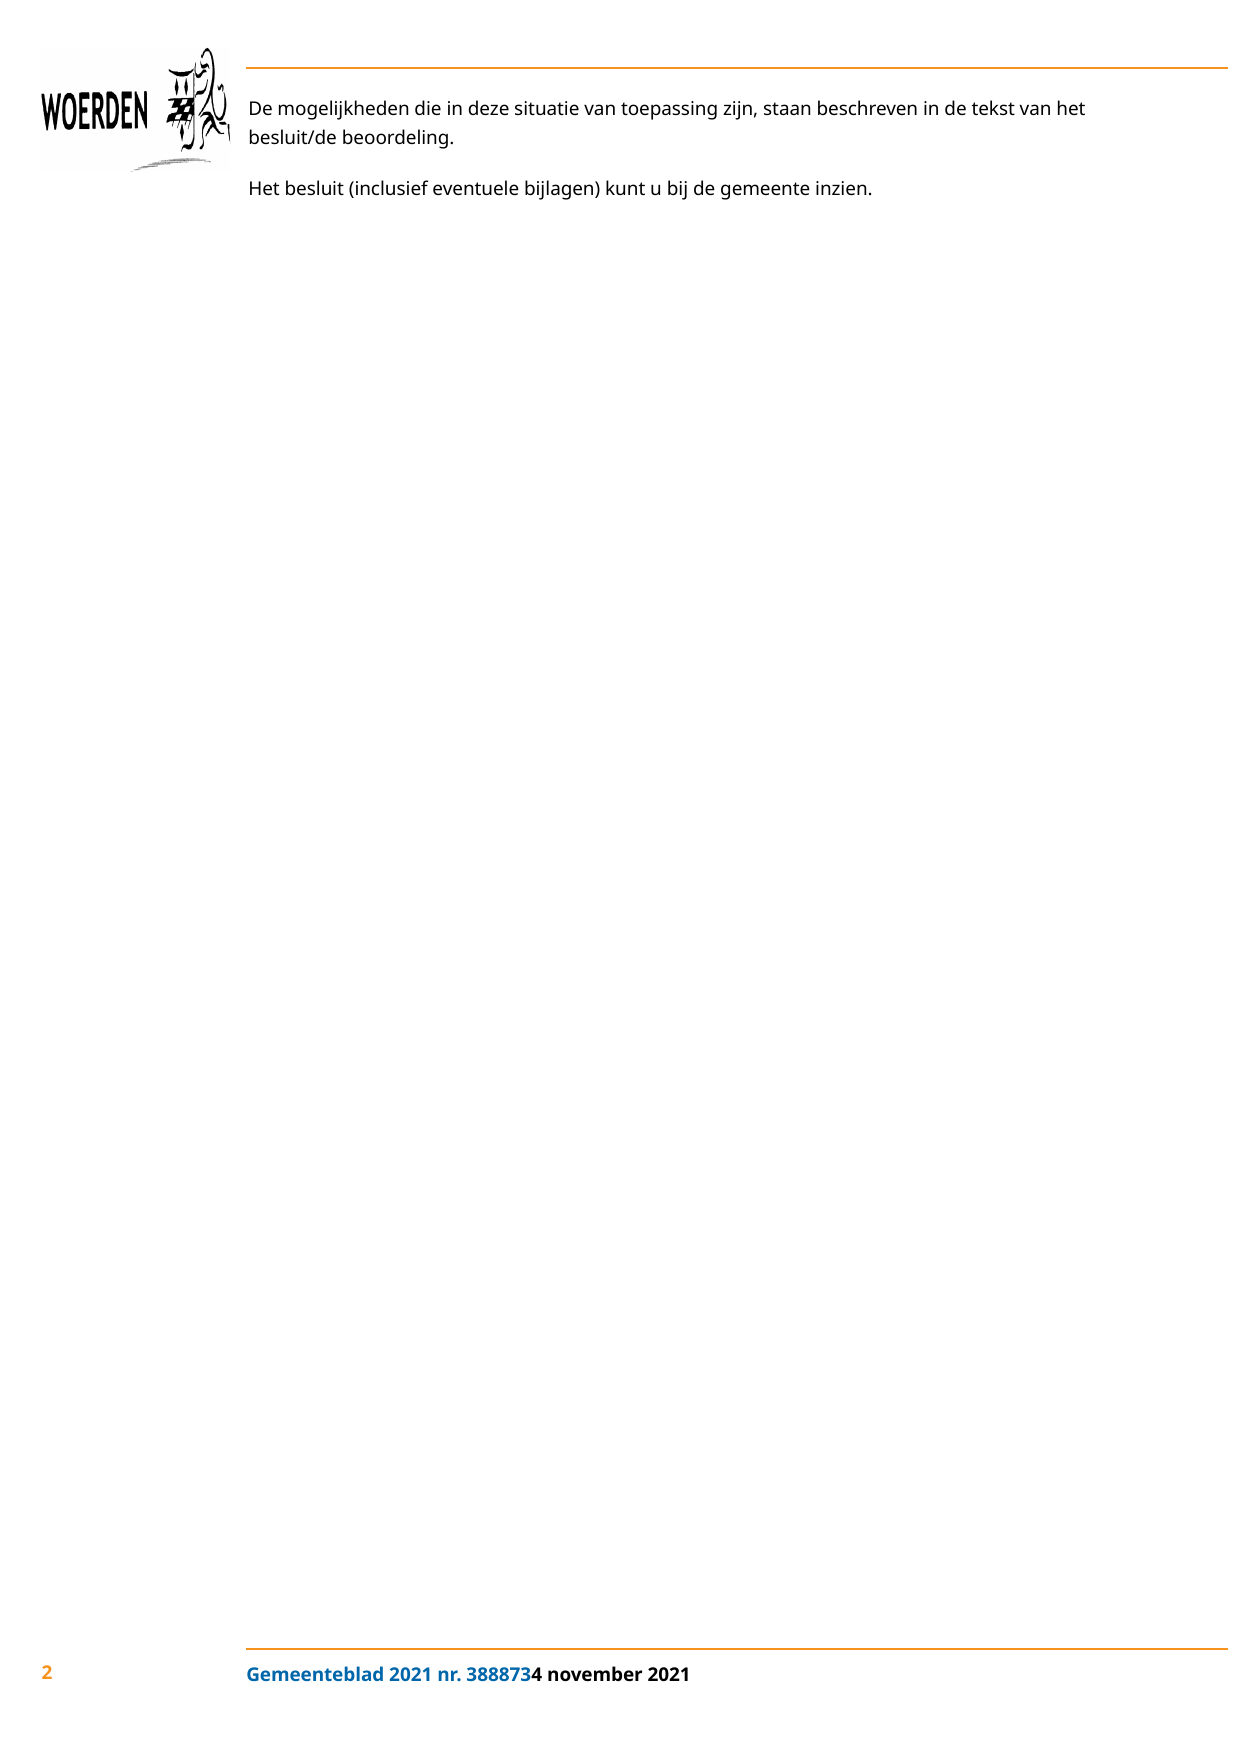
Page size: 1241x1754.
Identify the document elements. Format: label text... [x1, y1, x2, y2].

text De mogelijkheden die in deze situatie van toepassing zijn, staan beschreven in de tekst van het besluit/de beoordeling. [248, 95, 1152, 150]
picture [41, 47, 231, 172]
text Het besluit (inclusief eventuele bijlagen) kunt u bij de gemeente inzien. [248, 175, 1152, 201]
